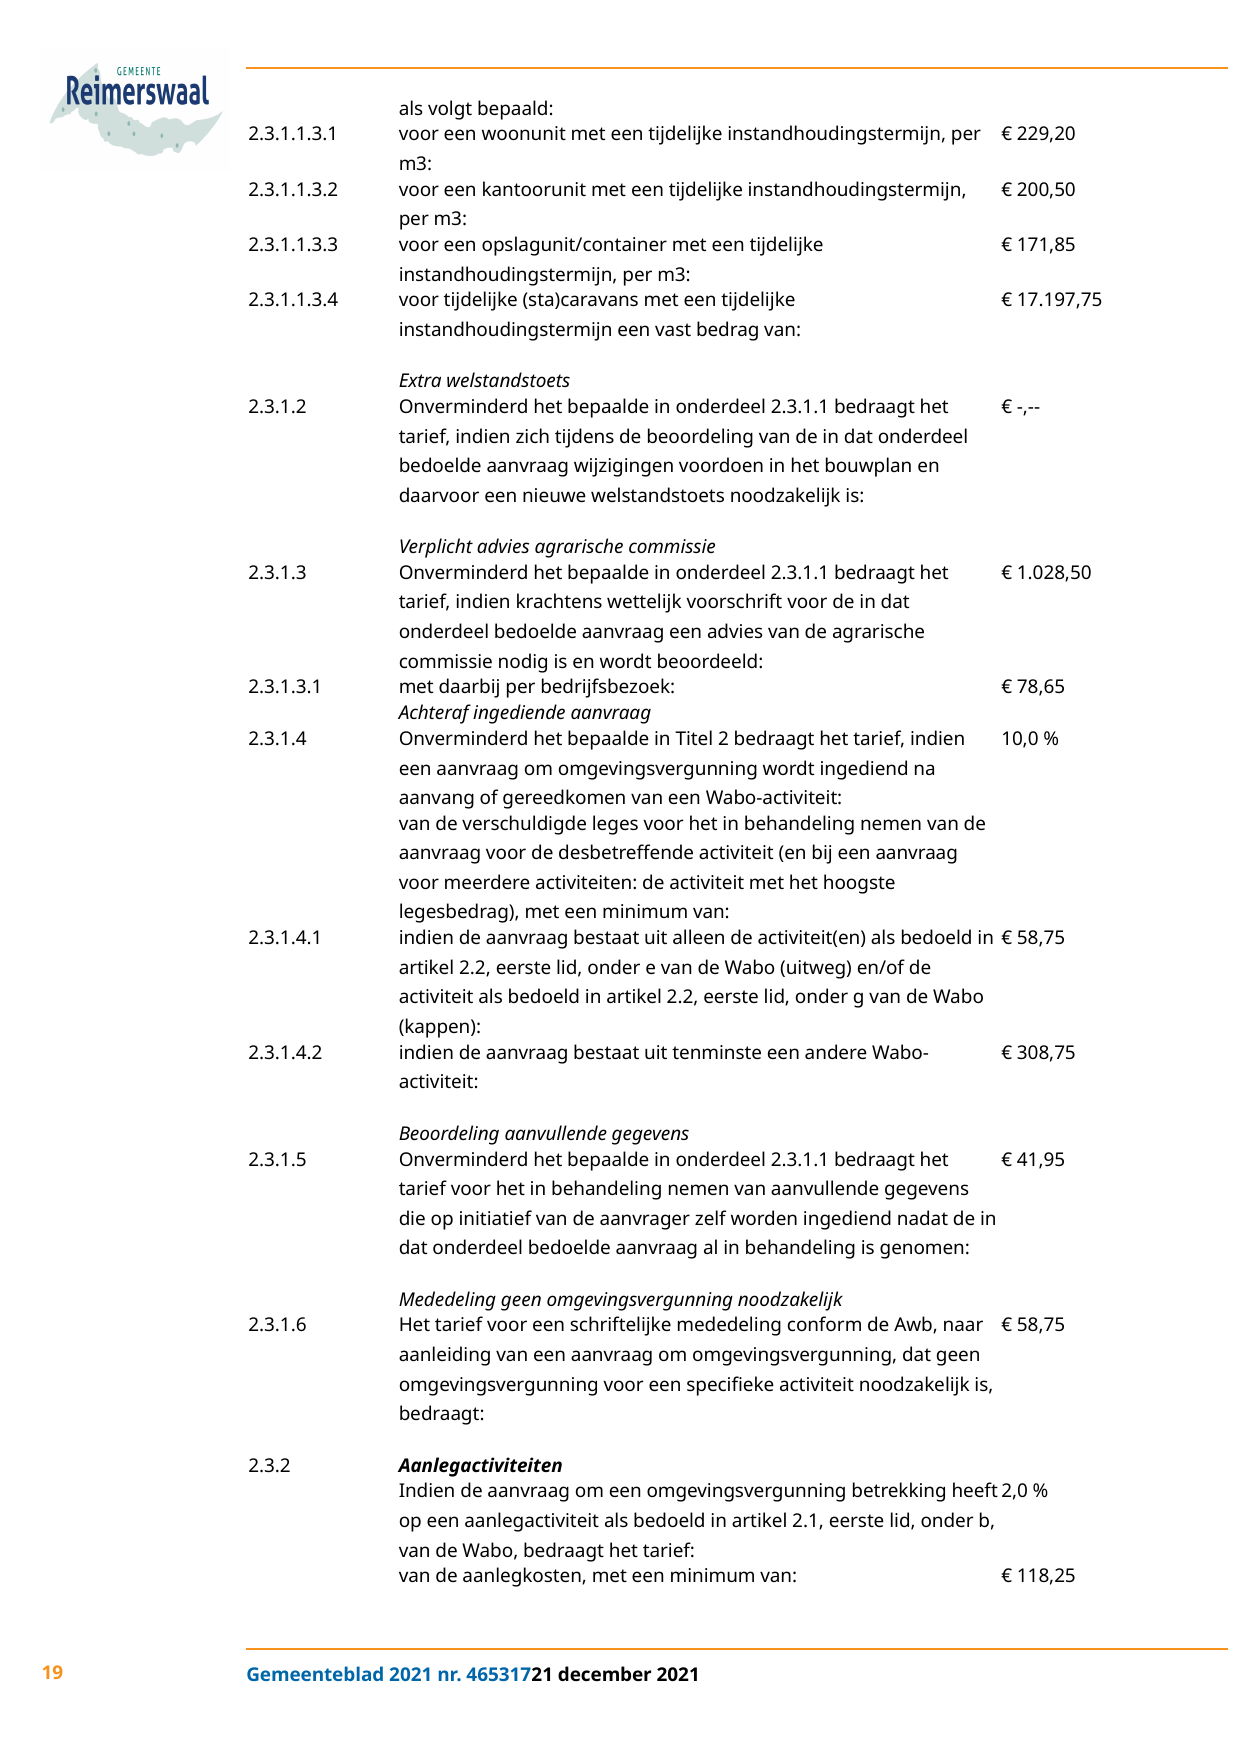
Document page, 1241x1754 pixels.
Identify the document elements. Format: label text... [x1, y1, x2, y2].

table_cell 2,0 % [1001, 1478, 1152, 1562]
table_cell Onverminderd het bepaalde in onderdeel 2.3.1.1 bedraagt het tarief, indien krachtens wettelijk voorschrift voor de in dat onderdeel bedoelde aanvraag een advies van de agrarische commissie nodig is en wordt beoordeeld: [399, 559, 1001, 674]
table_cell Onverminderd het bepaalde in onderdeel 2.3.1.1 bedraagt het tarief, indien zich tijdens de beoordeling van de in dat onderdeel bedoelde aanvraag wijzigingen voordoen in het bouwplan en daarvoor een nieuwe welstandstoets noodzakelijk is: [399, 393, 1001, 508]
table_cell 2.3.1.4.1 [248, 925, 398, 1039]
table_cell [1001, 508, 1152, 533]
table_cell van de aanlegkosten, met een minimum van: [399, 1563, 1001, 1588]
table_cell voor een opslagunit/container met een tijdelijke instandhoudingstermijn, per m3: [399, 231, 1001, 286]
table_cell [248, 1094, 398, 1120]
table_cell indien de aanvraag bestaat uit alleen de activiteit(en) als bedoeld in artikel 2.2, eerste lid, onder e van de Wabo (uitweg) en/of de activiteit als bedoeld in artikel 2.2, eerste lid, onder g van de Wabo (kappen): [399, 925, 1001, 1039]
table_cell 10,0 % [1001, 725, 1152, 810]
table_cell Aanlegactiviteiten [399, 1452, 1001, 1478]
table_cell [1001, 534, 1152, 559]
table_cell 2.3.1.3.1 [248, 674, 398, 699]
table_cell 2.3.1.3 [248, 559, 398, 674]
table_cell [1001, 1426, 1152, 1452]
table_cell [1001, 699, 1152, 725]
table_cell € 308,75 [1001, 1039, 1152, 1094]
table_cell [248, 699, 398, 725]
table_cell [399, 1426, 1001, 1452]
table_cell met daarbij per bedrijfsbezoek: [399, 674, 1001, 699]
table_cell [248, 1120, 398, 1146]
table_cell € -,-- [1001, 393, 1152, 508]
table_cell 2.3.1.2 [248, 393, 398, 508]
table_cell voor tijdelijke (sta)caravans met een tijdelijke instandhoudingstermijn een vast bedrag van: [399, 286, 1001, 342]
table_cell Extra welstandstoets [399, 368, 1001, 393]
table_cell [1001, 1094, 1152, 1120]
table_cell [1001, 1120, 1152, 1146]
table_cell € 58,75 [1001, 1312, 1152, 1426]
table_cell € 41,95 [1001, 1146, 1152, 1260]
table_cell 2.3.1.1.3.3 [248, 231, 398, 286]
table_cell 2.3.1.4 [248, 725, 398, 810]
table_cell van de verschuldigde leges voor het in behandeling nemen van de aanvraag voor de desbetreffende activiteit (en bij een aanvraag voor meerdere activiteiten: de activiteit met het hoogste legesbedrag), met een minimum van: [399, 810, 1001, 924]
table_cell [248, 1478, 398, 1588]
table_cell [1001, 368, 1152, 393]
table_cell [248, 1286, 398, 1312]
table_cell [1001, 1260, 1152, 1286]
table_cell € 200,50 [1001, 176, 1152, 231]
table_cell [1001, 95, 1152, 121]
table_cell [399, 1260, 1001, 1286]
table_cell [248, 534, 398, 559]
table_cell [399, 508, 1001, 533]
table_cell voor een kantoorunit met een tijdelijke instandhoudingstermijn, per m3: [399, 176, 1001, 231]
table_cell 2.3.1.5 [248, 1146, 398, 1260]
table_cell 2.3.1.1.3.2 [248, 176, 398, 231]
table_cell 2.3.1.1.3.1 [248, 121, 398, 176]
table_cell € 17.197,75 [1001, 286, 1152, 342]
table_cell voor een woonunit met een tijdelijke instandhoudingstermijn, per m3: [399, 121, 1001, 176]
table_cell € 58,75 [1001, 925, 1152, 1039]
table_cell [248, 1426, 398, 1452]
table_cell [1001, 1286, 1152, 1312]
table_cell Onverminderd het bepaalde in onderdeel 2.3.1.1 bedraagt het tarief voor het in behandeling nemen van aanvullende gegevens die op initiatief van de aanvrager zelf worden ingediend nadat de in dat onderdeel bedoelde aanvraag al in behandeling is genomen: [399, 1146, 1001, 1260]
table_cell [399, 342, 1001, 367]
table_cell [1001, 1452, 1152, 1478]
table_cell Mededeling geen omgevingsvergunning noodzakelijk [399, 1286, 1001, 1312]
table_cell [1001, 810, 1152, 924]
table_cell [248, 95, 398, 121]
table_cell 2.3.1.4.2 [248, 1039, 398, 1094]
table_cell [1001, 342, 1152, 367]
table_cell [248, 810, 398, 924]
table_cell [248, 1260, 398, 1286]
table_cell 2.3.1.1.3.4 [248, 286, 398, 342]
table_cell 2.3.2 [248, 1452, 398, 1478]
table_cell [248, 342, 398, 367]
picture [41, 47, 231, 172]
table_cell [399, 1094, 1001, 1120]
table_cell € 78,65 [1001, 674, 1152, 699]
table_cell als volgt bepaald: [399, 95, 1001, 121]
table_cell € 1.028,50 [1001, 559, 1152, 674]
table_cell Verplicht advies agrarische commissie [399, 534, 1001, 559]
table_cell Het tarief voor een schriftelijke mededeling conform de Awb, naar aanleiding van een aanvraag om omgevingsvergunning, dat geen omgevingsvergunning voor een specifieke activiteit noodzakelijk is, bedraagt: [399, 1312, 1001, 1426]
table_cell 2.3.1.6 [248, 1312, 398, 1426]
table_cell [248, 508, 398, 533]
table_cell € 118,25 [1001, 1563, 1152, 1588]
table_cell Beoordeling aanvullende gegevens [399, 1120, 1001, 1146]
table_cell indien de aanvraag bestaat uit tenminste een andere Wabo-activiteit: [399, 1039, 1001, 1094]
table_cell € 229,20 [1001, 121, 1152, 176]
table_cell [248, 368, 398, 393]
table_cell Achteraf ingediende aanvraag [399, 699, 1001, 725]
table_cell Onverminderd het bepaalde in Titel 2 bedraagt het tarief, indien een aanvraag om omgevingsvergunning wordt ingediend na aanvang of gereedkomen van een Wabo-activiteit: [399, 725, 1001, 810]
table_cell € 171,85 [1001, 231, 1152, 286]
table_cell Indien de aanvraag om een omgevingsvergunning betrekking heeft op een aanlegactiviteit als bedoeld in artikel 2.1, eerste lid, onder b, van de Wabo, bedraagt het tarief: [399, 1478, 1001, 1562]
